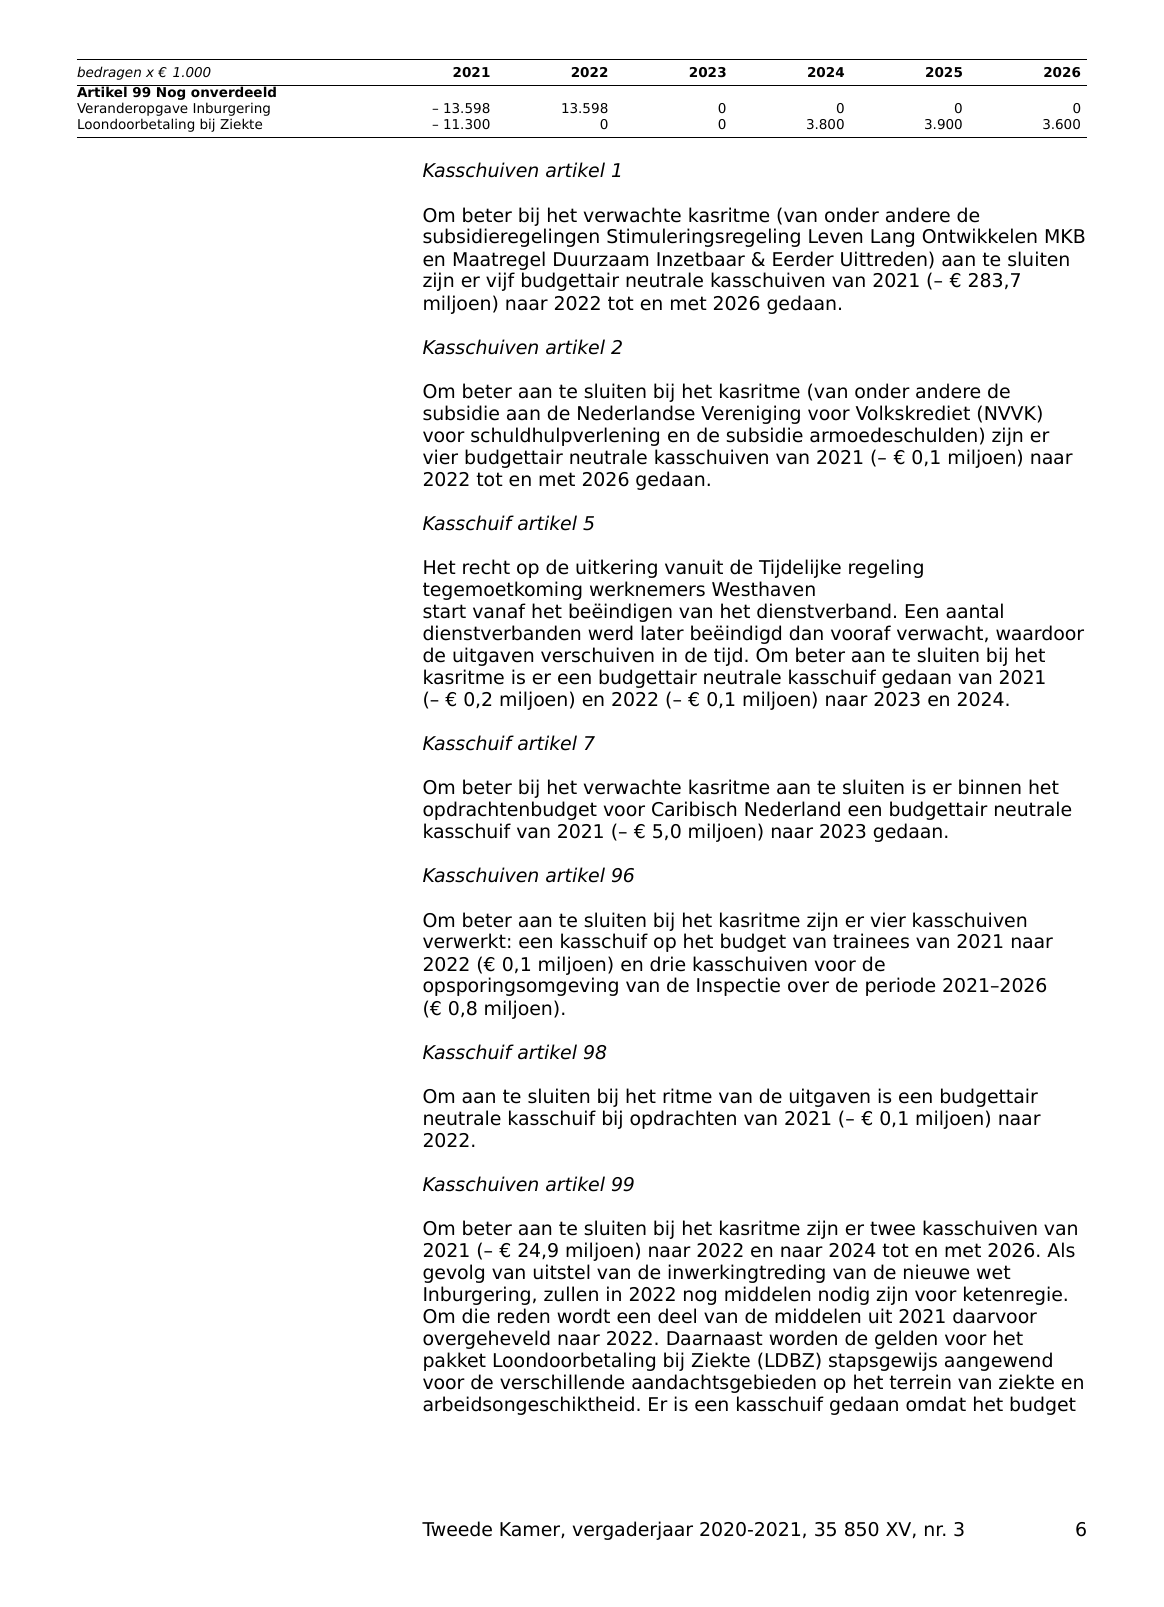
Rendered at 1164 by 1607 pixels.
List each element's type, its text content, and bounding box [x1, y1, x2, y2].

subtitle Kasschuiven artikel 96 [422, 865, 1087, 887]
table_cell – 11.300 [378, 117, 496, 137]
table_cell 3.800 [732, 117, 850, 137]
table_header 2021 [378, 60, 496, 85]
table_cell 3.600 [969, 117, 1087, 137]
table_header bedragen x € 1.000 [77, 60, 378, 85]
table_cell [850, 86, 968, 101]
table_cell [378, 86, 496, 101]
text Om beter aan te sluiten bij het kasritme zijn er vier kasschuiven verwerkt: een kasschuif op het budget van trainees van 2021 naar 2022 (€ 0,1 miljoen) en drie kasschuiven voor de opsporingsomgeving van de Inspectie over de periode 2021–2026 (€ 0,8 miljoen). [422, 909, 1087, 1019]
table_cell 3.900 [850, 117, 968, 137]
table_cell Artikel 99 Nog onverdeeld [77, 86, 378, 101]
subtitle Kasschuif artikel 7 [422, 733, 1087, 755]
text Om beter bij het verwachte kasritme aan te sluiten is er binnen het opdrachtenbudget voor Caribisch Nederland een budgettair neutrale kasschuif van 2021 (– € 5,0 miljoen) naar 2023 gedaan. [422, 777, 1087, 843]
table_cell Loondoorbetaling bij Ziekte [77, 117, 378, 137]
table_header 2024 [732, 60, 850, 85]
table_cell 0 [496, 117, 614, 137]
table_cell 0 [614, 101, 732, 117]
subtitle Kasschuif artikel 98 [422, 1042, 1087, 1063]
text Om beter aan te sluiten bij het kasritme (van onder andere de subsidie aan de Nederlandse Vereniging voor Volkskrediet (NVVK) voor schuldhulpverlening en de subsidie armoedeschulden) zijn er vier budgettair neutrale kasschuiven van 2021 (– € 0,1 miljoen) naar 2022 tot en met 2026 gedaan. [422, 381, 1087, 491]
table_cell 0 [614, 117, 732, 137]
table_cell 0 [850, 101, 968, 117]
table_cell 13.598 [496, 101, 614, 117]
table_header 2026 [969, 60, 1087, 85]
table_cell [969, 86, 1087, 101]
table_cell 0 [732, 101, 850, 117]
table_cell Veranderopgave Inburgering [77, 101, 378, 117]
subtitle Kasschuiven artikel 99 [422, 1174, 1087, 1196]
table_header 2025 [850, 60, 968, 85]
text Om aan te sluiten bij het ritme van de uitgaven is een budgettair neutrale kasschuif bij opdrachten van 2021 (– € 0,1 miljoen) naar 2022. [422, 1086, 1087, 1152]
subtitle Kasschuiven artikel 2 [422, 337, 1087, 358]
text Om beter aan te sluiten bij het kasritme zijn er twee kasschuiven van 2021 (– € 24,9 miljoen) naar 2022 en naar 2024 tot en met 2026. Als gevolg van uitstel van de inwerkingtreding van de nieuwe wet Inburgering, zullen in 2022 nog middelen nodig zijn voor ketenregie. Om die reden wordt een deel van de middelen uit 2021 daarvoor overgeheveld naar 2022. Daarnaast worden de gelden voor het pakket Loondoorbetaling bij Ziekte (LDBZ) stapsgewijs aangewend voor de verschillende aandachtsgebieden op het terrein van ziekte en arbeidsongeschiktheid. Er is een kasschuif gedaan omdat het budget [422, 1218, 1087, 1416]
table_cell [496, 86, 614, 101]
subtitle Kasschuiven artikel 1 [422, 160, 1087, 182]
table_cell 0 [969, 101, 1087, 117]
text Het recht op de uitkering vanuit de Tijdelijke regeling tegemoetkoming werknemers Westhaven [422, 557, 1087, 601]
table_header 2023 [614, 60, 732, 85]
table_cell [732, 86, 850, 101]
text start vanaf het beëindigen van het dienstverband. Een aantal dienstverbanden werd later beëindigd dan vooraf verwacht, waardoor de uitgaven verschuiven in de tijd. Om beter aan te sluiten bij het kasritme is er een budgettair neutrale kasschuif gedaan van 2021 (– € 0,2 miljoen) en 2022 (– € 0,1 miljoen) naar 2023 en 2024. [422, 601, 1087, 711]
table_header 2022 [496, 60, 614, 85]
subtitle Kasschuif artikel 5 [422, 513, 1087, 535]
table_cell [614, 86, 732, 101]
table_cell – 13.598 [378, 101, 496, 117]
text Om beter bij het verwachte kasritme (van onder andere de subsidieregelingen Stimuleringsregeling Leven Lang Ontwikkelen MKB en Maatregel Duurzaam Inzetbaar & Eerder Uittreden) aan te sluiten zijn er vijf budgettair neutrale kasschuiven van 2021 (– € 283,7 miljoen) naar 2022 tot en met 2026 gedaan. [422, 204, 1087, 314]
